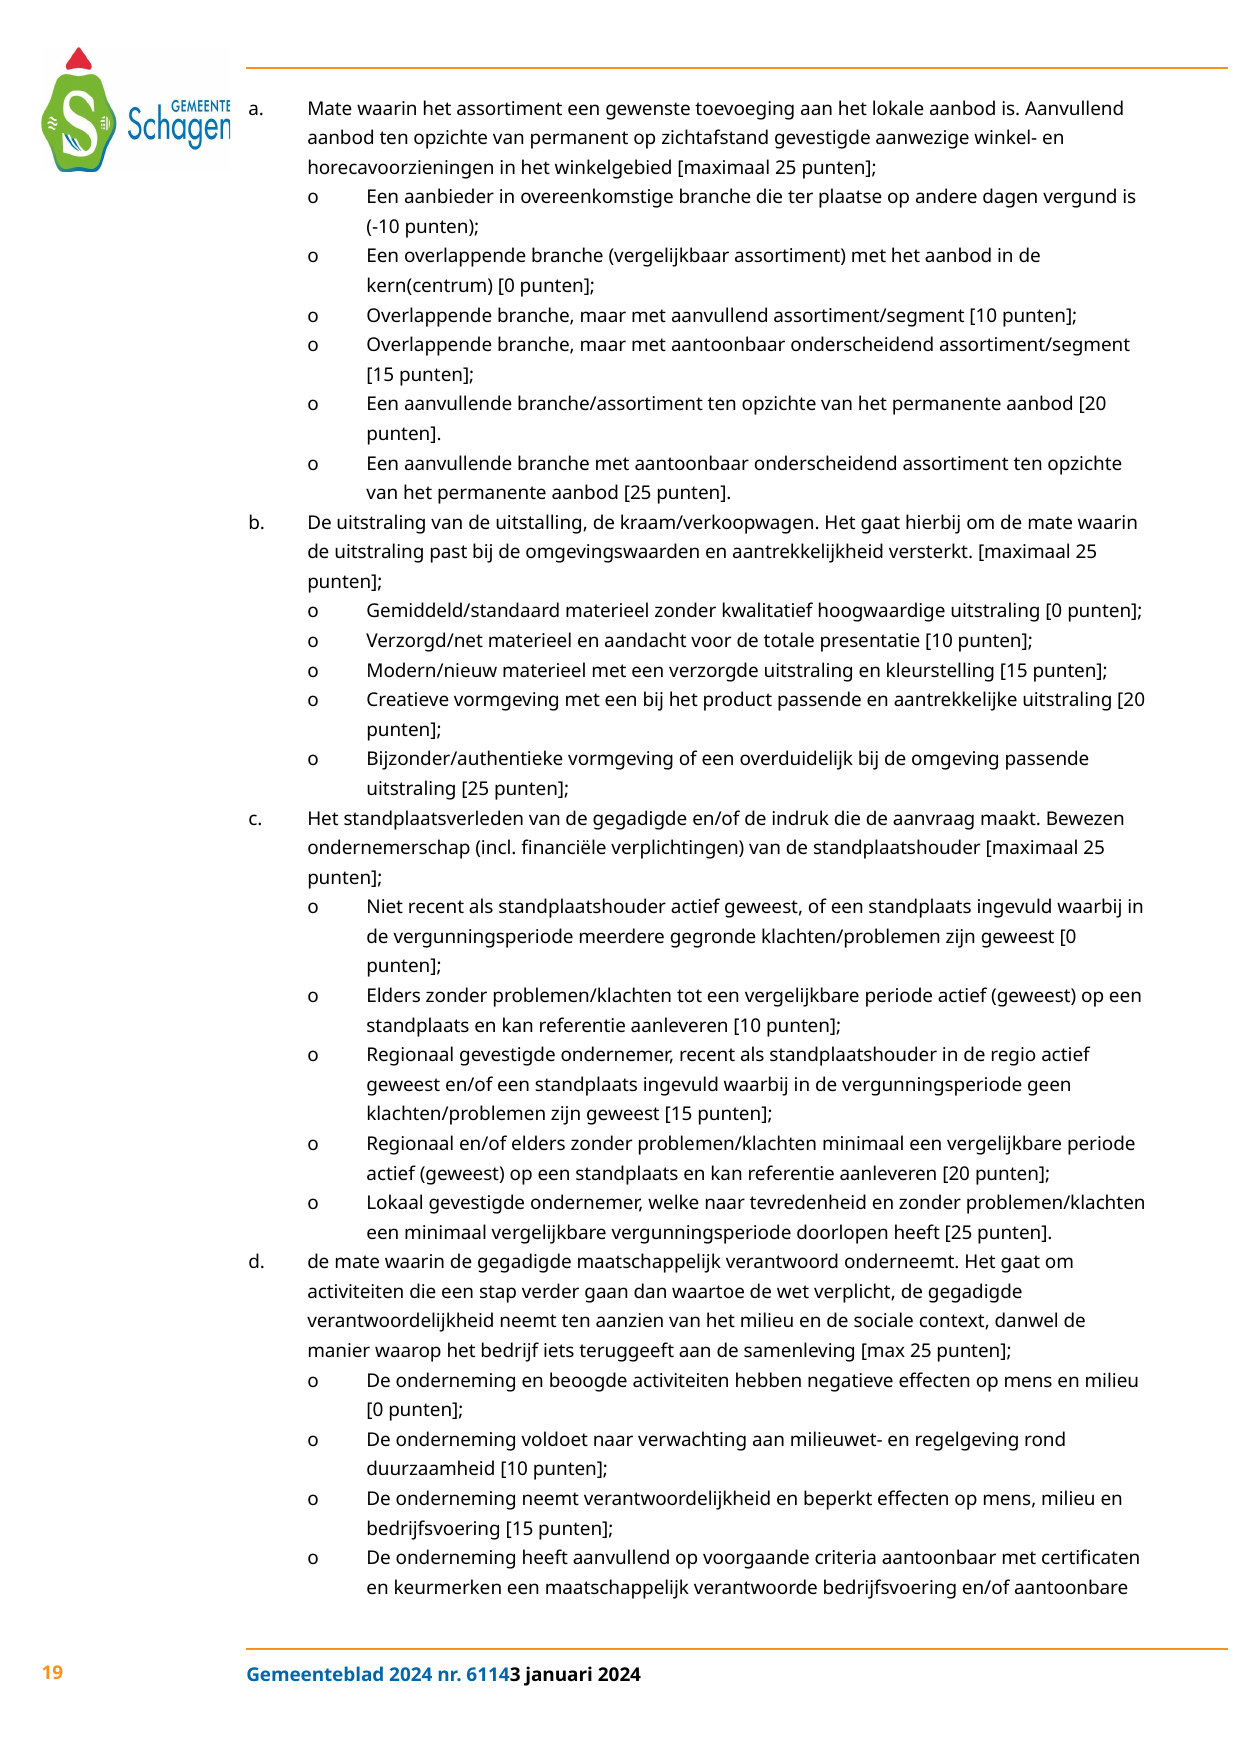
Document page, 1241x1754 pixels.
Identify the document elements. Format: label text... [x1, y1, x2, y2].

list Overlappende branche, maar met aanvullend assortiment/segment [10 punten]; [307, 302, 1152, 328]
list Niet recent als standplaatshouder actief geweest, of een standplaats ingevuld waarbij in de vergunningsperiode meerdere gegronde klachten/problemen zijn geweest [0 punten]; [307, 893, 1152, 978]
list De onderneming en beoogde activiteiten hebben negatieve effecten op mens en milieu [0 punten]; [307, 1367, 1152, 1422]
list Bijzonder/authentieke vormgeving of een overduidelijk bij de omgeving passende uitstraling [25 punten]; [307, 746, 1152, 801]
list Verzorgd/net materieel en aandacht voor de totale presentatie [10 punten]; [307, 627, 1152, 653]
list Elders zonder problemen/klachten tot een vergelijkbare periode actief (geweest) op een standplaats en kan referentie aanleveren [10 punten]; [307, 982, 1152, 1038]
list Regionaal en/of elders zonder problemen/klachten minimaal een vergelijkbare periode actief (geweest) op een standplaats en kan referentie aanleveren [20 punten]; [307, 1130, 1152, 1186]
list De uitstraling van de uitstalling, de kraam/verkoopwagen. Het gaat hierbij om de mate waarin de uitstraling past bij de omgevingswaarden en aantrekkelijkheid versterkt. [maximaal 25 punten]; [248, 509, 1152, 594]
list Lokaal gevestigde ondernemer, welke naar tevredenheid en zonder problemen/klachten een minimaal vergelijkbare vergunningsperiode doorlopen heeft [25 punten]. [307, 1189, 1152, 1245]
list Modern/nieuw materieel met een verzorgde uitstraling en kleurstelling [15 punten]; [307, 657, 1152, 683]
list Een aanbieder in overeenkomstige branche die ter plaatse op andere dagen vergund is (-10 punten); [307, 183, 1152, 239]
list Overlappende branche, maar met aantoonbaar onderscheidend assortiment/segment [15 punten]; [307, 331, 1152, 387]
list Regionaal gevestigde ondernemer, recent als standplaatshouder in de regio actief geweest en/of een standplaats ingevuld waarbij in de vergunningsperiode geen klachten/problemen zijn geweest [15 punten]; [307, 1041, 1152, 1126]
list Creatieve vormgeving met een bij het product passende en aantrekkelijke uitstraling [20 punten]; [307, 686, 1152, 742]
list Een aanvullende branche met aantoonbaar onderscheidend assortiment ten opzichte van het permanente aanbod [25 punten]. [307, 450, 1152, 505]
list De onderneming neemt verantwoordelijkheid en beperkt effecten op mens, milieu en bedrijfsvoering [15 punten]; [307, 1485, 1152, 1541]
list Gemiddeld/standaard materieel zonder kwalitatief hoogwaardige uitstraling [0 punten]; [307, 598, 1152, 623]
list De onderneming voldoet naar verwachting aan milieuwet- en regelgeving rond duurzaamheid [10 punten]; [307, 1426, 1152, 1481]
list De onderneming heeft aanvullend op voorgaande criteria aantoonbaar met certificaten en keurmerken een maatschappelijk verantwoorde bedrijfsvoering en/of aantoonbare [307, 1544, 1152, 1600]
list Mate waarin het assortiment een gewenste toevoeging aan het lokale aanbod is. Aanvullend aanbod ten opzichte van permanent op zichtafstand gevestigde aanwezige winkel- en horecavoorzieningen in het winkelgebied [maximaal 25 punten]; [248, 95, 1152, 180]
picture [41, 47, 231, 172]
list de mate waarin de gegadigde maatschappelijk verantwoord onderneemt. Het gaat om activiteiten die een stap verder gaan dan waartoe de wet verplicht, de gegadigde verantwoordelijkheid neemt ten aanzien van het milieu en de sociale context, danwel de manier waarop het bedrijf iets teruggeeft aan de samenleving [max 25 punten]; [248, 1248, 1152, 1363]
list Het standplaatsverleden van de gegadigde en/of de indruk die de aanvraag maakt. Bewezen ondernemerschap (incl. financiële verplichtingen) van de standplaatshouder [maximaal 25 punten]; [248, 805, 1152, 890]
list Een overlappende branche (vergelijkbaar assortiment) met het aanbod in de kern(centrum) [0 punten]; [307, 243, 1152, 298]
list Een aanvullende branche/assortiment ten opzichte van het permanente aanbod [20 punten]. [307, 391, 1152, 446]
